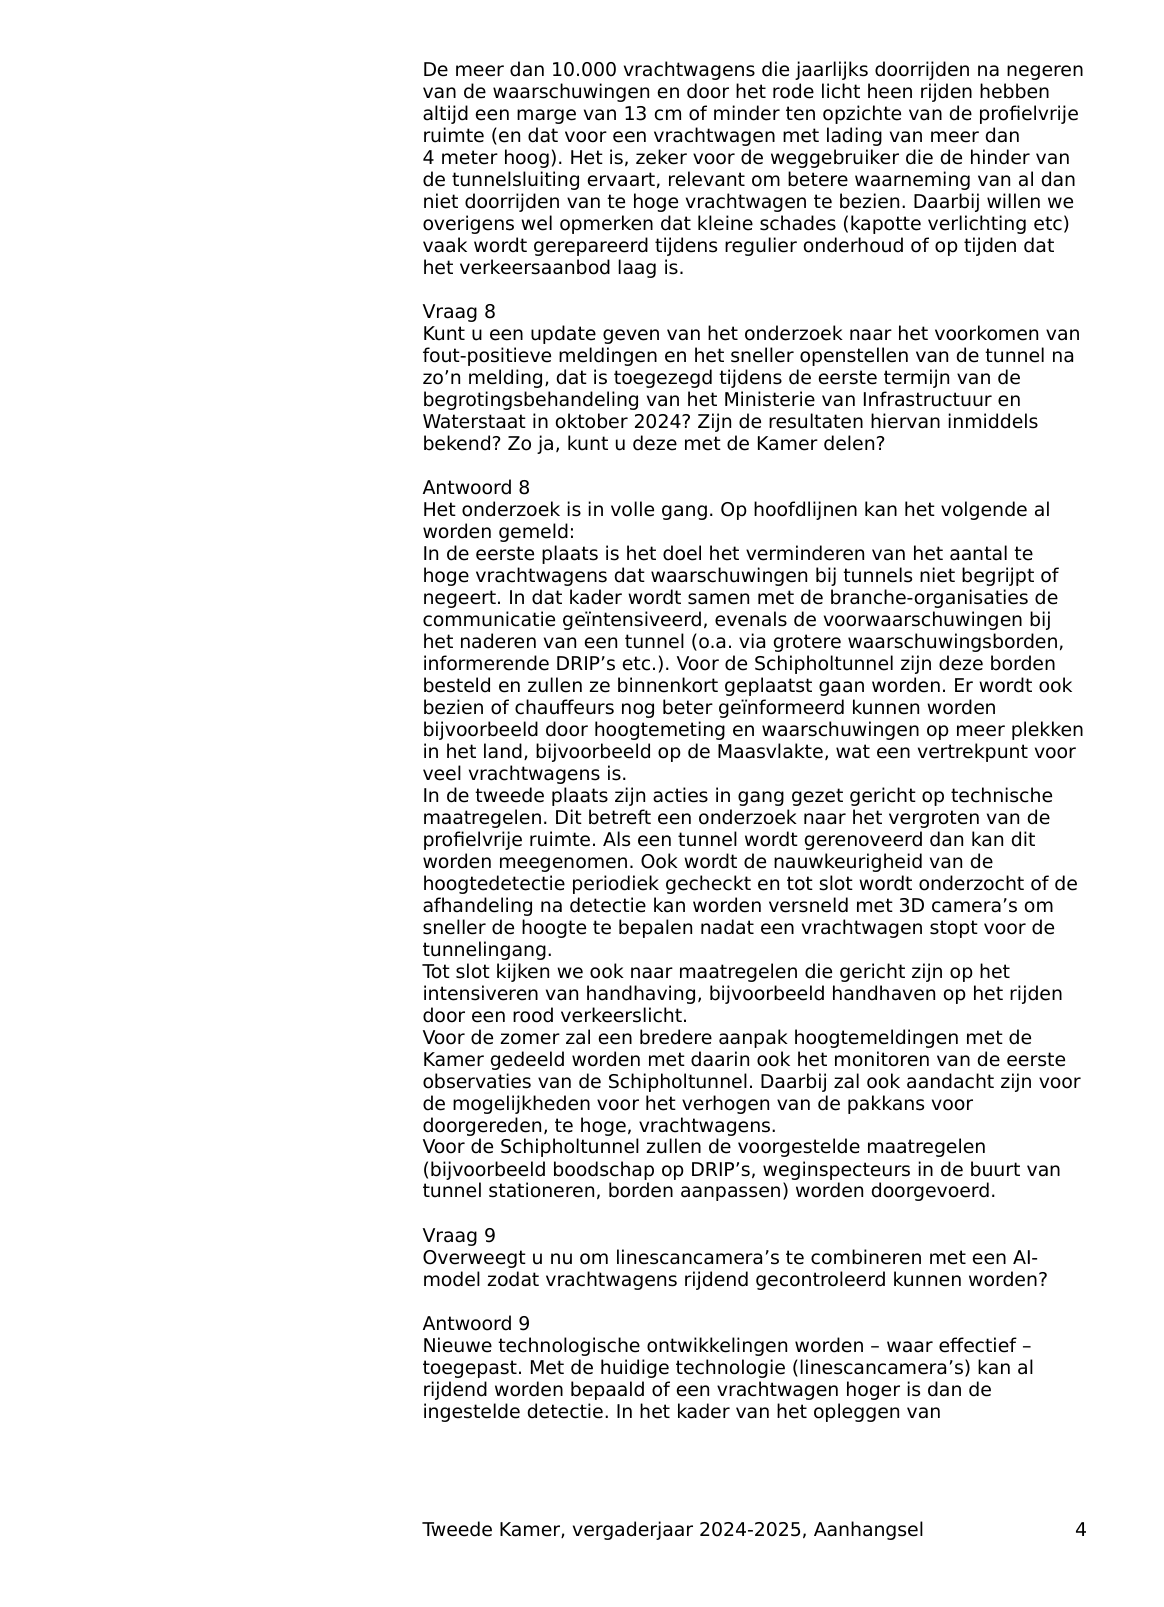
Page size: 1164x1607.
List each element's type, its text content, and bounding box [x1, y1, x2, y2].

text De meer dan 10.000 vrachtwagens die jaarlijks doorrijden na negeren van de waarschuwingen en door het rode licht heen rijden hebben altijd een marge van 13 cm of minder ten opzichte van de profielvrije ruimte (en dat voor een vrachtwagen met lading van meer dan 4 meter hoog). Het is, zeker voor de weggebruiker die de hinder van de tunnelsluiting ervaart, relevant om betere waarneming van al dan niet doorrijden van te hoge vrachtwagen te bezien. Daarbij willen we overigens wel opmerken dat kleine schades (kapotte verlichting etc) vaak wordt gerepareerd tijdens regulier onderhoud of op tijden dat het verkeersaanbod laag is. [422, 59, 1087, 279]
text Voor de zomer zal een bredere aanpak hoogtemeldingen met de Kamer gedeeld worden met daarin ook het monitoren van de eerste observaties van de Schipholtunnel. Daarbij zal ook aandacht zijn voor de mogelijkheden voor het verhogen van de pakkans voor doorgereden, te hoge, vrachtwagens. [422, 1027, 1087, 1136]
text Kunt u een update geven van het onderzoek naar het voorkomen van fout-positieve meldingen en het sneller openstellen van de tunnel na zo’n melding, dat is toegezegd tijdens de eerste termijn van de begrotingsbehandeling van het Ministerie van Infrastructuur en Waterstaat in oktober 2024? Zijn de resultaten hiervan inmiddels bekend? Zo ja, kunt u deze met de Kamer delen? [422, 323, 1087, 455]
text Tot slot kijken we ook naar maatregelen die gericht zijn op het intensiveren van handhaving, bijvoorbeeld handhaven op het rijden door een rood verkeerslicht. [422, 961, 1087, 1027]
text Antwoord 8 [422, 477, 1087, 499]
text Antwoord 9 [422, 1313, 1087, 1335]
text Vraag 9 [422, 1224, 1087, 1247]
text In de tweede plaats zijn acties in gang gezet gericht op technische maatregelen. Dit betreft een onderzoek naar het vergroten van de profielvrije ruimte. Als een tunnel wordt gerenoveerd dan kan dit worden meegenomen. Ook wordt de nauwkeurigheid van de hoogtedetectie periodiek gecheckt en tot slot wordt onderzocht of de afhandeling na detectie kan worden versneld met 3D camera’s om sneller de hoogte te bepalen nadat een vrachtwagen stopt voor de tunnelingang. [422, 785, 1087, 961]
text Vraag 8 [422, 301, 1087, 323]
text Het onderzoek is in volle gang. Op hoofdlijnen kan het volgende al worden gemeld: [422, 499, 1087, 543]
text Nieuwe technologische ontwikkelingen worden – waar effectief – toegepast. Met de huidige technologie (linescancamera’s) kan al rijdend worden bepaald of een vrachtwagen hoger is dan de ingestelde detectie. In het kader van het opleggen van [422, 1335, 1087, 1423]
text Overweegt u nu om linescancamera’s te combineren met een AI-model zodat vrachtwagens rijdend gecontroleerd kunnen worden? [422, 1247, 1087, 1291]
text In de eerste plaats is het doel het verminderen van het aantal te hoge vrachtwagens dat waarschuwingen bij tunnels niet begrijpt of negeert. In dat kader wordt samen met de branche-organisaties de communicatie geïntensiveerd, evenals de voorwaarschuwingen bij het naderen van een tunnel (o.a. via grotere waarschuwingsborden, informerende DRIP’s etc.). Voor de Schipholtunnel zijn deze borden besteld en zullen ze binnenkort geplaatst gaan worden. Er wordt ook bezien of chauffeurs nog beter geïnformeerd kunnen worden bijvoorbeeld door hoogtemeting en waarschuwingen op meer plekken in het land, bijvoorbeeld op de Maasvlakte, wat een vertrekpunt voor veel vrachtwagens is. [422, 543, 1087, 785]
text Voor de Schipholtunnel zullen de voorgestelde maatregelen (bijvoorbeeld boodschap op DRIP’s, weginspecteurs in de buurt van tunnel stationeren, borden aanpassen) worden doorgevoerd. [422, 1136, 1087, 1202]
